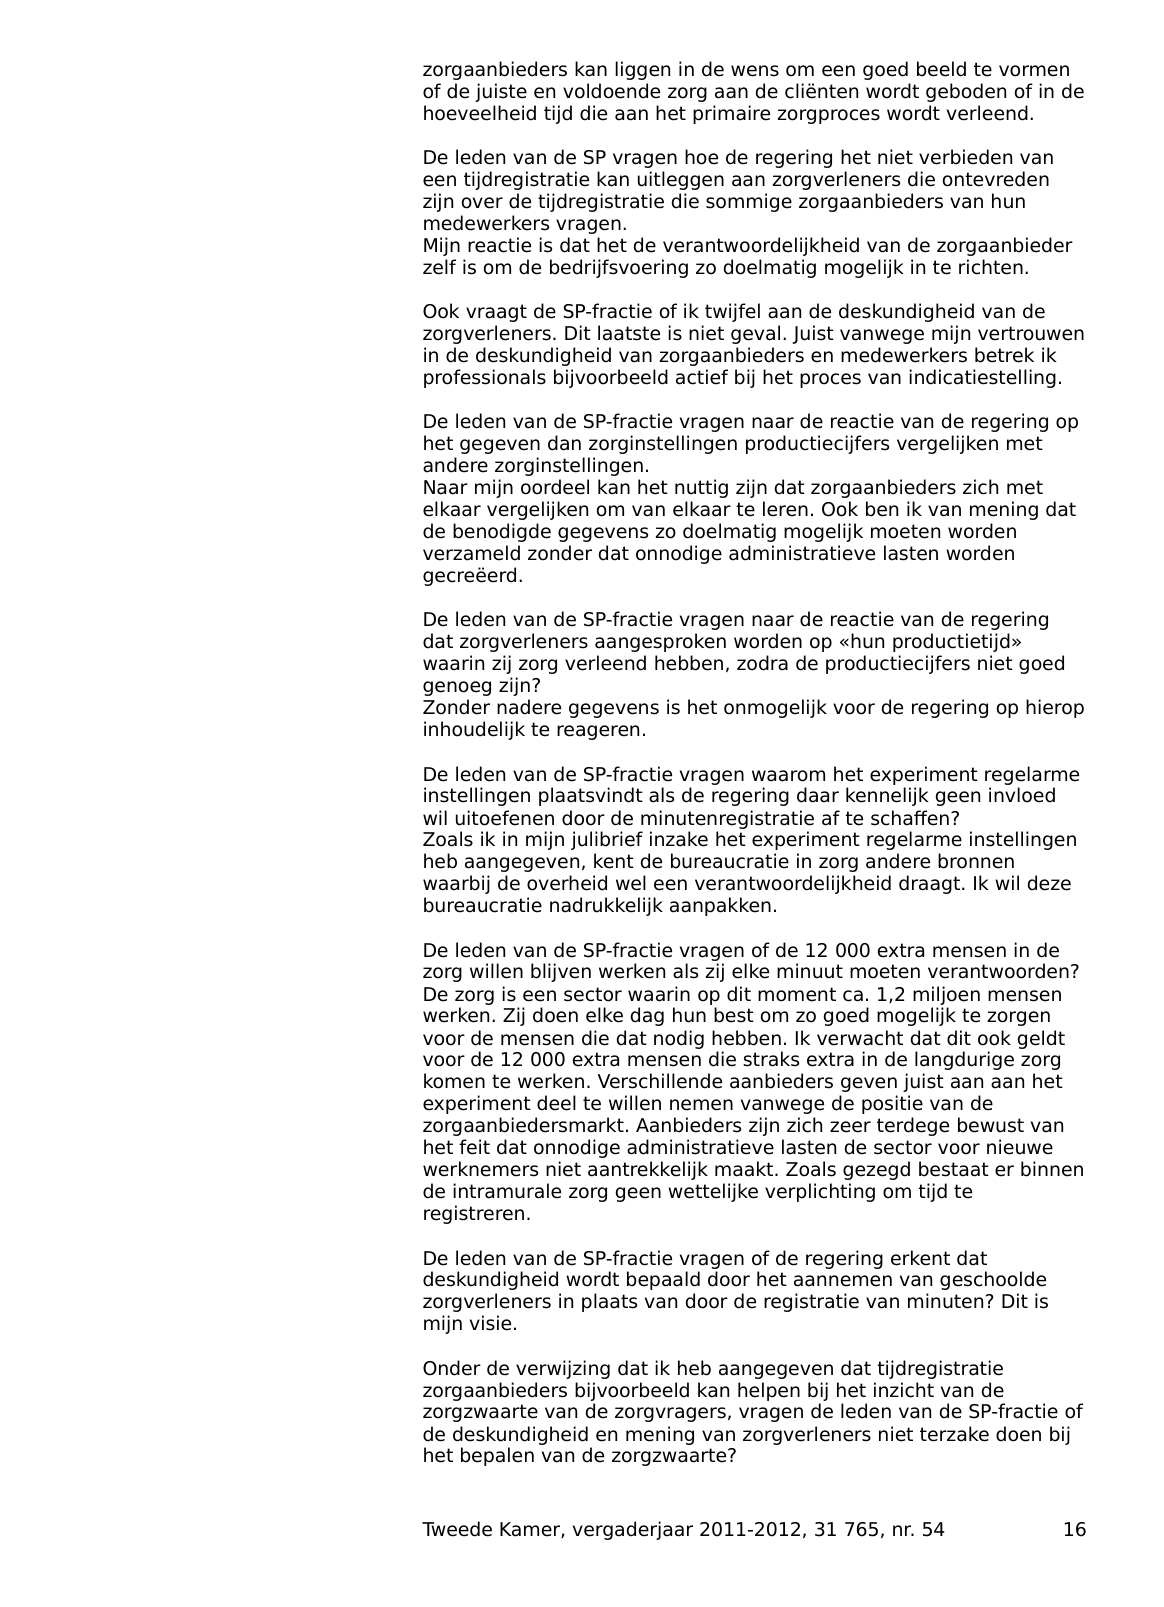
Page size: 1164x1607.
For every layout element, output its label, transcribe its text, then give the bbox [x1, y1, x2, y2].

text Mijn reactie is dat het de verantwoordelijkheid van de zorgaanbieder zelf is om de bedrijfsvoering zo doelmatig mogelijk in te richten. [422, 235, 1087, 279]
text De leden van de SP-fractie vragen naar de reactie van de regering op het gegeven dan zorginstellingen productiecijfers vergelijken met andere zorginstellingen. [422, 411, 1087, 477]
text Onder de verwijzing dat ik heb aangegeven dat tijdregistratie zorgaanbieders bijvoorbeeld kan helpen bij het inzicht van de zorgzwaarte van de zorgvragers, vragen de leden van de SP-fractie of de deskundigheid en mening van zorgverleners niet terzake doen bij het bepalen van de zorgzwaarte? [422, 1357, 1087, 1467]
text De leden van de SP-fractie vragen naar de reactie van de regering dat zorgverleners aangesproken worden op «hun productietijd» waarin zij zorg verleend hebben, zodra de productiecijfers niet goed genoeg zijn? [422, 609, 1087, 697]
text De leden van de SP-fractie vragen of de regering erkent dat deskundigheid wordt bepaald door het aannemen van geschoolde zorgverleners in plaats van door de registratie van minuten? Dit is mijn visie. [422, 1247, 1087, 1335]
text De leden van de SP vragen hoe de regering het niet verbieden van een tijdregistratie kan uitleggen aan zorgverleners die ontevreden zijn over de tijdregistratie die sommige zorgaanbieders van hun medewerkers vragen. [422, 147, 1087, 235]
text Zoals ik in mijn julibrief inzake het experiment regelarme instellingen heb aangegeven, kent de bureaucratie in zorg andere bronnen waarbij de overheid wel een verantwoordelijkheid draagt. Ik wil deze bureaucratie nadrukkelijk aanpakken. [422, 829, 1087, 917]
text zorgaanbieders kan liggen in de wens om een goed beeld te vormen of de juiste en voldoende zorg aan de cliënten wordt geboden of in de hoeveelheid tijd die aan het primaire zorgproces wordt verleend. [422, 59, 1087, 125]
text Naar mijn oordeel kan het nuttig zijn dat zorgaanbieders zich met elkaar vergelijken om van elkaar te leren. Ook ben ik van mening dat de benodigde gegevens zo doelmatig mogelijk moeten worden verzameld zonder dat onnodige administratieve lasten worden gecreëerd. [422, 477, 1087, 587]
text Zonder nadere gegevens is het onmogelijk voor de regering op hierop inhoudelijk te reageren. [422, 697, 1087, 741]
text Ook vraagt de SP-fractie of ik twijfel aan de deskundigheid van de zorgverleners. Dit laatste is niet geval. Juist vanwege mijn vertrouwen in de deskundigheid van zorgaanbieders en medewerkers betrek ik professionals bijvoorbeeld actief bij het proces van indicatiestelling. [422, 301, 1087, 389]
text De leden van de SP-fractie vragen of de 12 000 extra mensen in de zorg willen blijven werken als zij elke minuut moeten verantwoorden? [422, 939, 1087, 983]
text De zorg is een sector waarin op dit moment ca. 1,2 miljoen mensen werken. Zij doen elke dag hun best om zo goed mogelijk te zorgen voor de mensen die dat nodig hebben. Ik verwacht dat dit ook geldt voor de 12 000 extra mensen die straks extra in de langdurige zorg komen te werken. Verschillende aanbieders geven juist aan aan het experiment deel te willen nemen vanwege de positie van de zorgaanbiedersmarkt. Aanbieders zijn zich zeer terdege bewust van het feit dat onnodige administratieve lasten de sector voor nieuwe werknemers niet aantrekkelijk maakt. Zoals gezegd bestaat er binnen de intramurale zorg geen wettelijke verplichting om tijd te registreren. [422, 983, 1087, 1225]
text De leden van de SP-fractie vragen waarom het experiment regelarme instellingen plaatsvindt als de regering daar kennelijk geen invloed wil uitoefenen door de minutenregistratie af te schaffen? [422, 763, 1087, 829]
